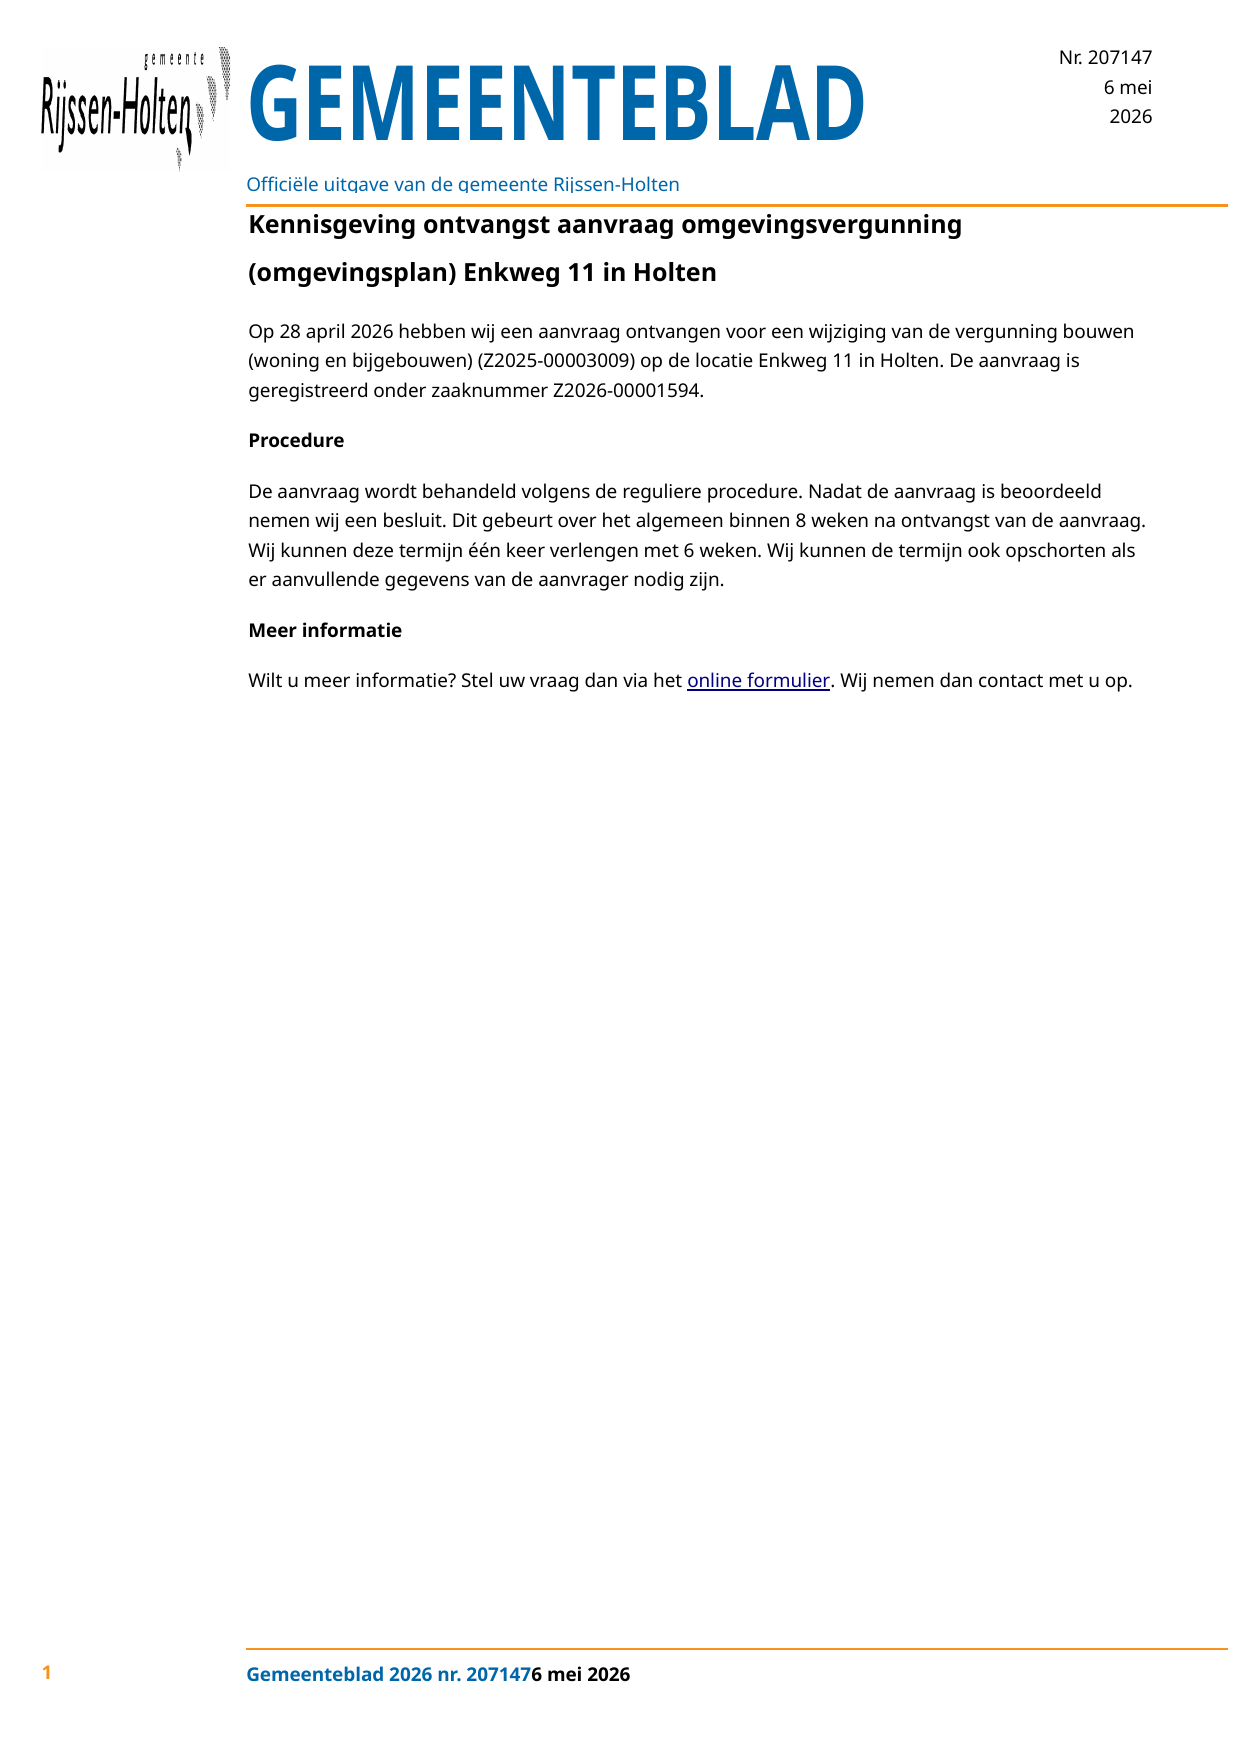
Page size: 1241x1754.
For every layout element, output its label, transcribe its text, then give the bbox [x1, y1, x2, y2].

text Meer informatie [248, 617, 1152, 643]
picture [41, 47, 231, 172]
text Procedure [248, 427, 1152, 453]
text Op 28 april 2026 hebben wij een aanvraag ontvangen voor een wijziging van de vergunning bouwen (woning en bijgebouwen) (Z2025-00003009) op de locatie Enkweg 11 in Holten. De aanvraag is geregistreerd onder zaaknummer Z2026-00001594. [248, 318, 1152, 403]
text Wilt u meer informatie? Stel uw vraag dan via het online formulier. Wij nemen dan contact met u op. [248, 667, 1152, 693]
text De aanvraag wordt behandeld volgens de reguliere procedure. Nadat de aanvraag is beoordeeld nemen wij een besluit. Dit gebeurt over het algemeen binnen 8 weken na ontvangst van de aanvraag. Wij kunnen deze termijn één keer verlengen met 6 weken. Wij kunnen de termijn ook opschorten als er aanvullende gegevens van de aanvrager nodig zijn. [248, 478, 1152, 592]
text Kennisgeving ontvangst aanvraag omgevingsvergunning (omgevingsplan) Enkweg 11 in Holten [248, 207, 1152, 288]
